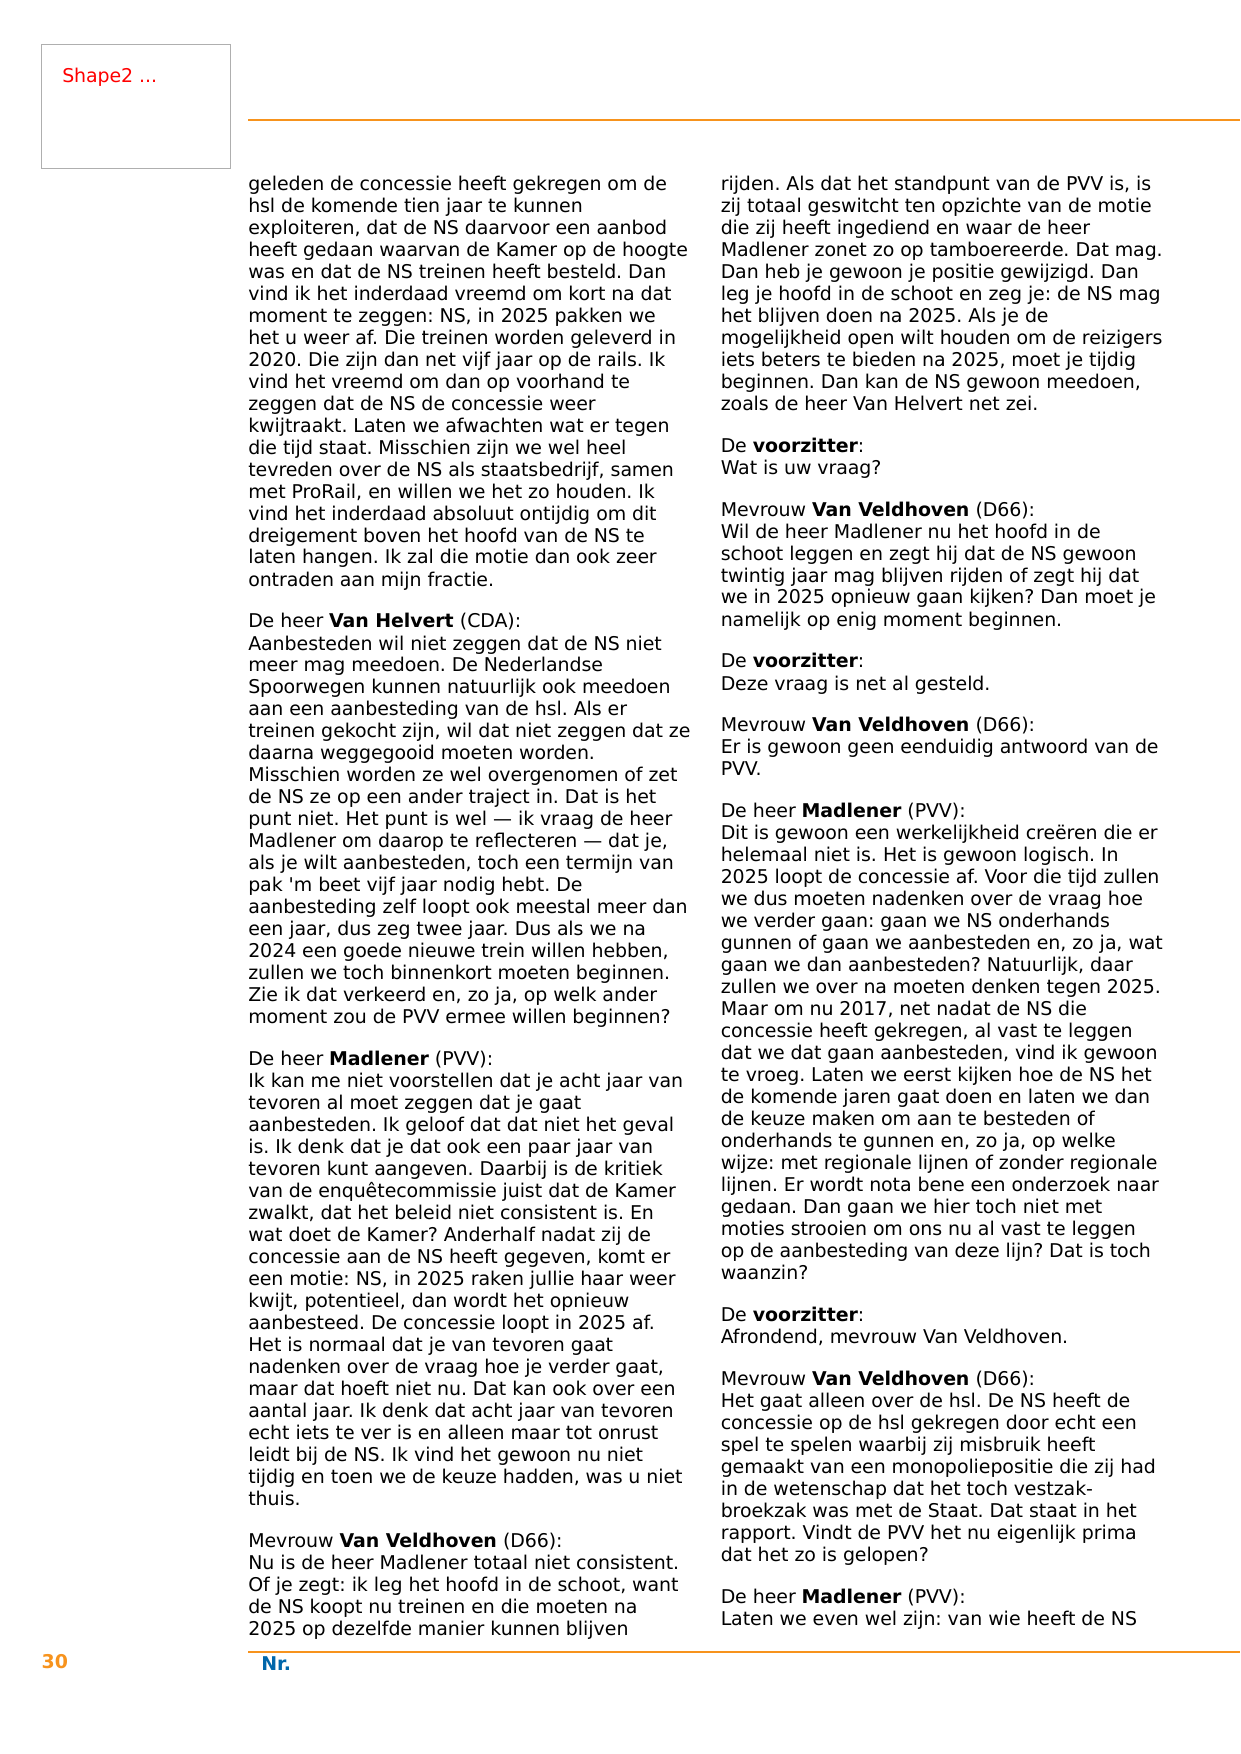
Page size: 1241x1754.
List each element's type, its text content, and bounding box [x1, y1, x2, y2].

text De heer Van Helvert (CDA): [248, 610, 691, 632]
text Mevrouw Van Veldhoven (D66): [248, 1529, 691, 1552]
text Er is gewoon geen eenduidig antwoord van de PVV. [721, 736, 1163, 780]
text De voorzitter: [721, 434, 1163, 457]
text rijden. Als dat het standpunt van de PVV is, is zij totaal geswitcht ten opzichte van de motie die zij heeft ingediend en waar de heer Madlener zonet zo op tamboereerde. Dat mag. Dan heb je gewoon je positie gewijzigd. Dan leg je hoofd in de schoot en zeg je: de NS mag het blijven doen na 2025. Als je de mogelijkheid open wilt houden om de reizigers iets beters te bieden na 2025, moet je tijdig beginnen. Dan kan de NS gewoon meedoen, zoals de heer Van Helvert net zei. [721, 173, 1163, 414]
text De heer Madlener (PVV): [248, 1048, 691, 1070]
text Wil de heer Madlener nu het hoofd in de schoot leggen en zegt hij dat de NS gewoon twintig jaar mag blijven rijden of zegt hij dat we in 2025 opnieuw gaan kijken? Dan moet je namelijk op enig moment beginnen. [721, 521, 1163, 630]
text geleden de concessie heeft gekregen om de hsl de komende tien jaar te kunnen exploiteren, dat de NS daarvoor een aanbod heeft gedaan waarvan de Kamer op de hoogte was en dat de NS treinen heeft besteld. Dan vind ik het inderdaad vreemd om kort na dat moment te zeggen: NS, in 2025 pakken we het u weer af. Die treinen worden geleverd in 2020. Die zijn dan net vijf jaar op de rails. Ik vind het vreemd om dan op voorhand te zeggen dat de NS de concessie weer kwijtraakt. Laten we afwachten wat er tegen die tijd staat. Misschien zijn we wel heel tevreden over de NS als staatsbedrijf, samen met ProRail, en willen we het zo houden. Ik vind het inderdaad absoluut ontijdig om dit dreigement boven het hoofd van de NS te laten hangen. Ik zal die motie dan ook zeer ontraden aan mijn fractie. [248, 173, 691, 590]
text Mevrouw Van Veldhoven (D66): [721, 714, 1163, 736]
text De voorzitter: [721, 650, 1163, 672]
text Mevrouw Van Veldhoven (D66): [721, 1368, 1163, 1390]
text Nu is de heer Madlener totaal niet consistent. Of je zegt: ik leg het hoofd in de schoot, want de NS koopt nu treinen en die moeten na 2025 op dezelfde manier kunnen blijven [248, 1552, 691, 1639]
text Afrondend, mevrouw Van Veldhoven. [721, 1326, 1163, 1348]
text Wat is uw vraag? [721, 457, 1163, 478]
text Het gaat alleen over de hsl. De NS heeft de concessie op de hsl gekregen door echt een spel te spelen waarbij zij misbruik heeft gemaakt van een monopoliepositie die zij had in de wetenschap dat het toch vestzak-broekzak was met de Staat. Dat staat in het rapport. Vindt de PVV het nu eigenlijk prima dat het zo is gelopen? [721, 1390, 1163, 1566]
text Laten we even wel zijn: van wie heeft de NS [721, 1608, 1163, 1629]
text Ik kan me niet voorstellen dat je acht jaar van tevoren al moet zeggen dat je gaat aanbesteden. Ik geloof dat dat niet het geval is. Ik denk dat je dat ook een paar jaar van tevoren kunt aangeven. Daarbij is de kritiek van de enquêtecommissie juist dat de Kamer zwalkt, dat het beleid niet consistent is. En wat doet de Kamer? Anderhalf nadat zij de concessie aan de NS heeft gegeven, komt er een motie: NS, in 2025 raken jullie haar weer kwijt, potentieel, dan wordt het opnieuw aanbesteed. De concessie loopt in 2025 af. Het is normaal dat je van tevoren gaat nadenken over de vraag hoe je verder gaat, maar dat hoeft niet nu. Dat kan ook over een aantal jaar. Ik denk dat acht jaar van tevoren echt iets te ver is en alleen maar tot onrust leidt bij de NS. Ik vind het gewoon nu niet tijdig en toen we de keuze hadden, was u niet thuis. [248, 1070, 691, 1509]
text De heer Madlener (PVV): [721, 1586, 1163, 1608]
text De heer Madlener (PVV): [721, 800, 1163, 822]
text De voorzitter: [721, 1304, 1163, 1326]
text Deze vraag is net al gesteld. [721, 672, 1163, 694]
text Mevrouw Van Veldhoven (D66): [721, 498, 1163, 521]
text Aanbesteden wil niet zeggen dat de NS niet meer mag meedoen. De Nederlandse Spoorwegen kunnen natuurlijk ook meedoen aan een aanbesteding van de hsl. Als er treinen gekocht zijn, wil dat niet zeggen dat ze daarna weggegooid moeten worden. Misschien worden ze wel overgenomen of zet de NS ze op een ander traject in. Dat is het punt niet. Het punt is wel — ik vraag de heer Madlener om daarop te reflecteren — dat je, als je wilt aanbesteden, toch een termijn van pak 'm beet vijf jaar nodig hebt. De aanbesteding zelf loopt ook meestal meer dan een jaar, dus zeg twee jaar. Dus als we na 2024 een goede nieuwe trein willen hebben, zullen we toch binnenkort moeten beginnen. Zie ik dat verkeerd en, zo ja, op welk ander moment zou de PVV ermee willen beginnen? [248, 632, 691, 1028]
text Dit is gewoon een werkelijkheid creëren die er helemaal niet is. Het is gewoon logisch. In 2025 loopt de concessie af. Voor die tijd zullen we dus moeten nadenken over de vraag hoe we verder gaan: gaan we NS onderhands gunnen of gaan we aanbesteden en, zo ja, wat gaan we dan aanbesteden? Natuurlijk, daar zullen we over na moeten denken tegen 2025. Maar om nu 2017, net nadat de NS die concessie heeft gekregen, al vast te leggen dat we dat gaan aanbesteden, vind ik gewoon te vroeg. Laten we eerst kijken hoe de NS het de komende jaren gaat doen en laten we dan de keuze maken om aan te besteden of onderhands te gunnen en, zo ja, op welke wijze: met regionale lijnen of zonder regionale lijnen. Er wordt nota bene een onderzoek naar gedaan. Dan gaan we hier toch niet met moties strooien om ons nu al vast te leggen op de aanbesteding van deze lijn? Dat is toch waanzin? [721, 822, 1163, 1284]
